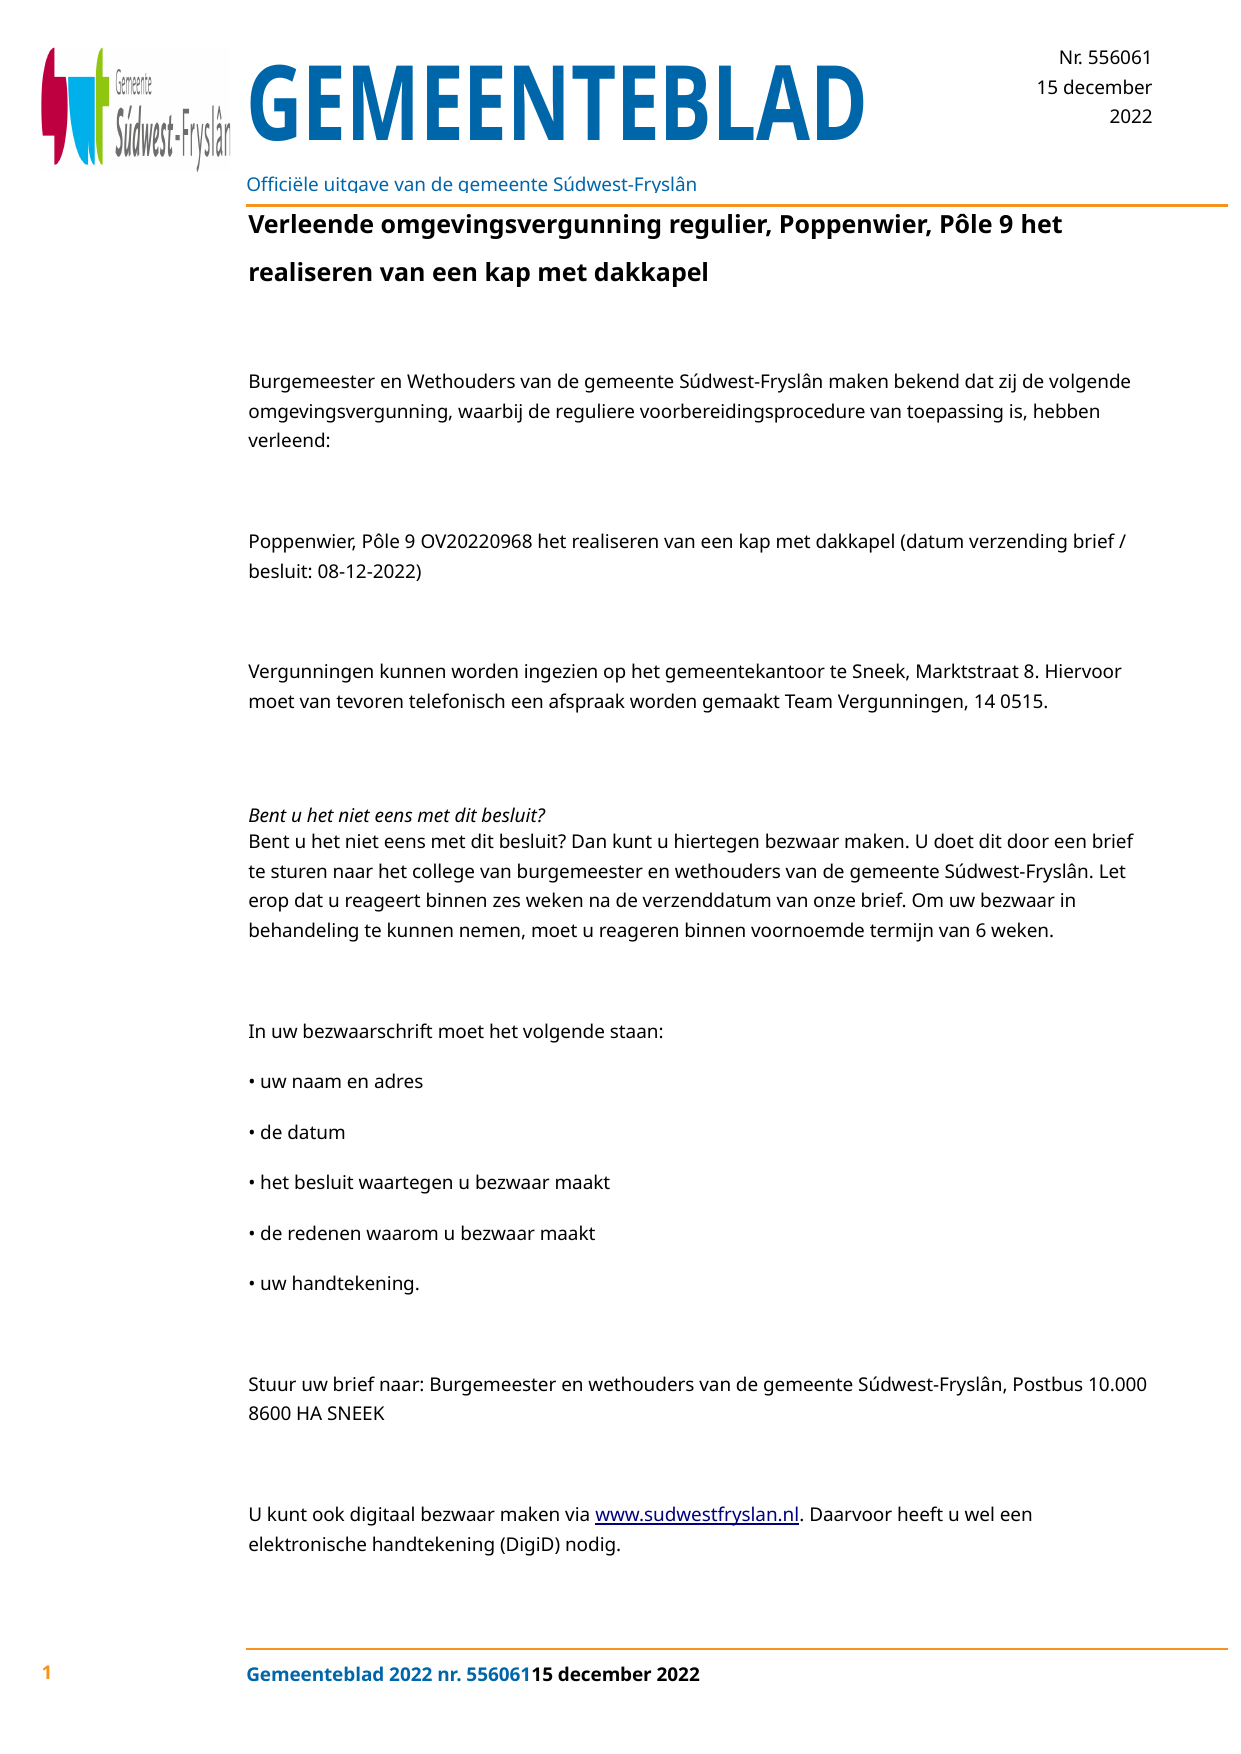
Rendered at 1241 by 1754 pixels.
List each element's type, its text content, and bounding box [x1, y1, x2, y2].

text • de redenen waarom u bezwaar maakt [248, 1220, 1152, 1245]
text Bent u het niet eens met dit besluit? [248, 803, 1152, 828]
text Vergunningen kunnen worden ingezien op het gemeentekantoor te Sneek, Marktstraat 8. Hiervoor moet van tevoren telefonisch een afspraak worden gemaakt Team Vergunningen, 14 0515. [248, 659, 1152, 714]
text • uw naam en adres [248, 1068, 1152, 1094]
text Poppenwier, Pôle 9 OV20220968 het realiseren van een kap met dakkapel (datum verzending brief / besluit: 08-12-2022) [248, 528, 1152, 584]
text Stuur uw brief naar: Burgemeester en wethouders van de gemeente Súdwest-Fryslân, Postbus 10.000 8600 HA SNEEK [248, 1371, 1152, 1426]
text • de datum [248, 1119, 1152, 1144]
text Bent u het niet eens met dit besluit? Dan kunt u hiertegen bezwaar maken. U doet dit door een brief te sturen naar het college van burgemeester en wethouders van de gemeente Súdwest-Fryslân. Let erop dat u reageert binnen zes weken na de verzenddatum van onze brief. Om uw bezwaar in behandeling te kunnen nemen, moet u reageren binnen voornoemde termijn van 6 weken. [248, 828, 1152, 943]
picture [41, 47, 231, 172]
text U kunt ook digitaal bezwaar maken via www.sudwestfryslan.nl. Daarvoor heeft u wel een elektronische handtekening (DigiD) nodig. [248, 1501, 1152, 1557]
text Verleende omgevingsvergunning regulier, Poppenwier, Pôle 9 het realiseren van een kap met dakkapel [248, 207, 1152, 288]
text • het besluit waartegen u bezwaar maakt [248, 1169, 1152, 1195]
text Burgemeester en Wethouders van de gemeente Súdwest-Fryslân maken bekend dat zij de volgende omgevingsvergunning, waarbij de reguliere voorbereidingsprocedure van toepassing is, hebben verleend: [248, 368, 1152, 453]
text • uw handtekening. [248, 1270, 1152, 1296]
text In uw bezwaarschrift moet het volgende staan: [248, 1018, 1152, 1044]
